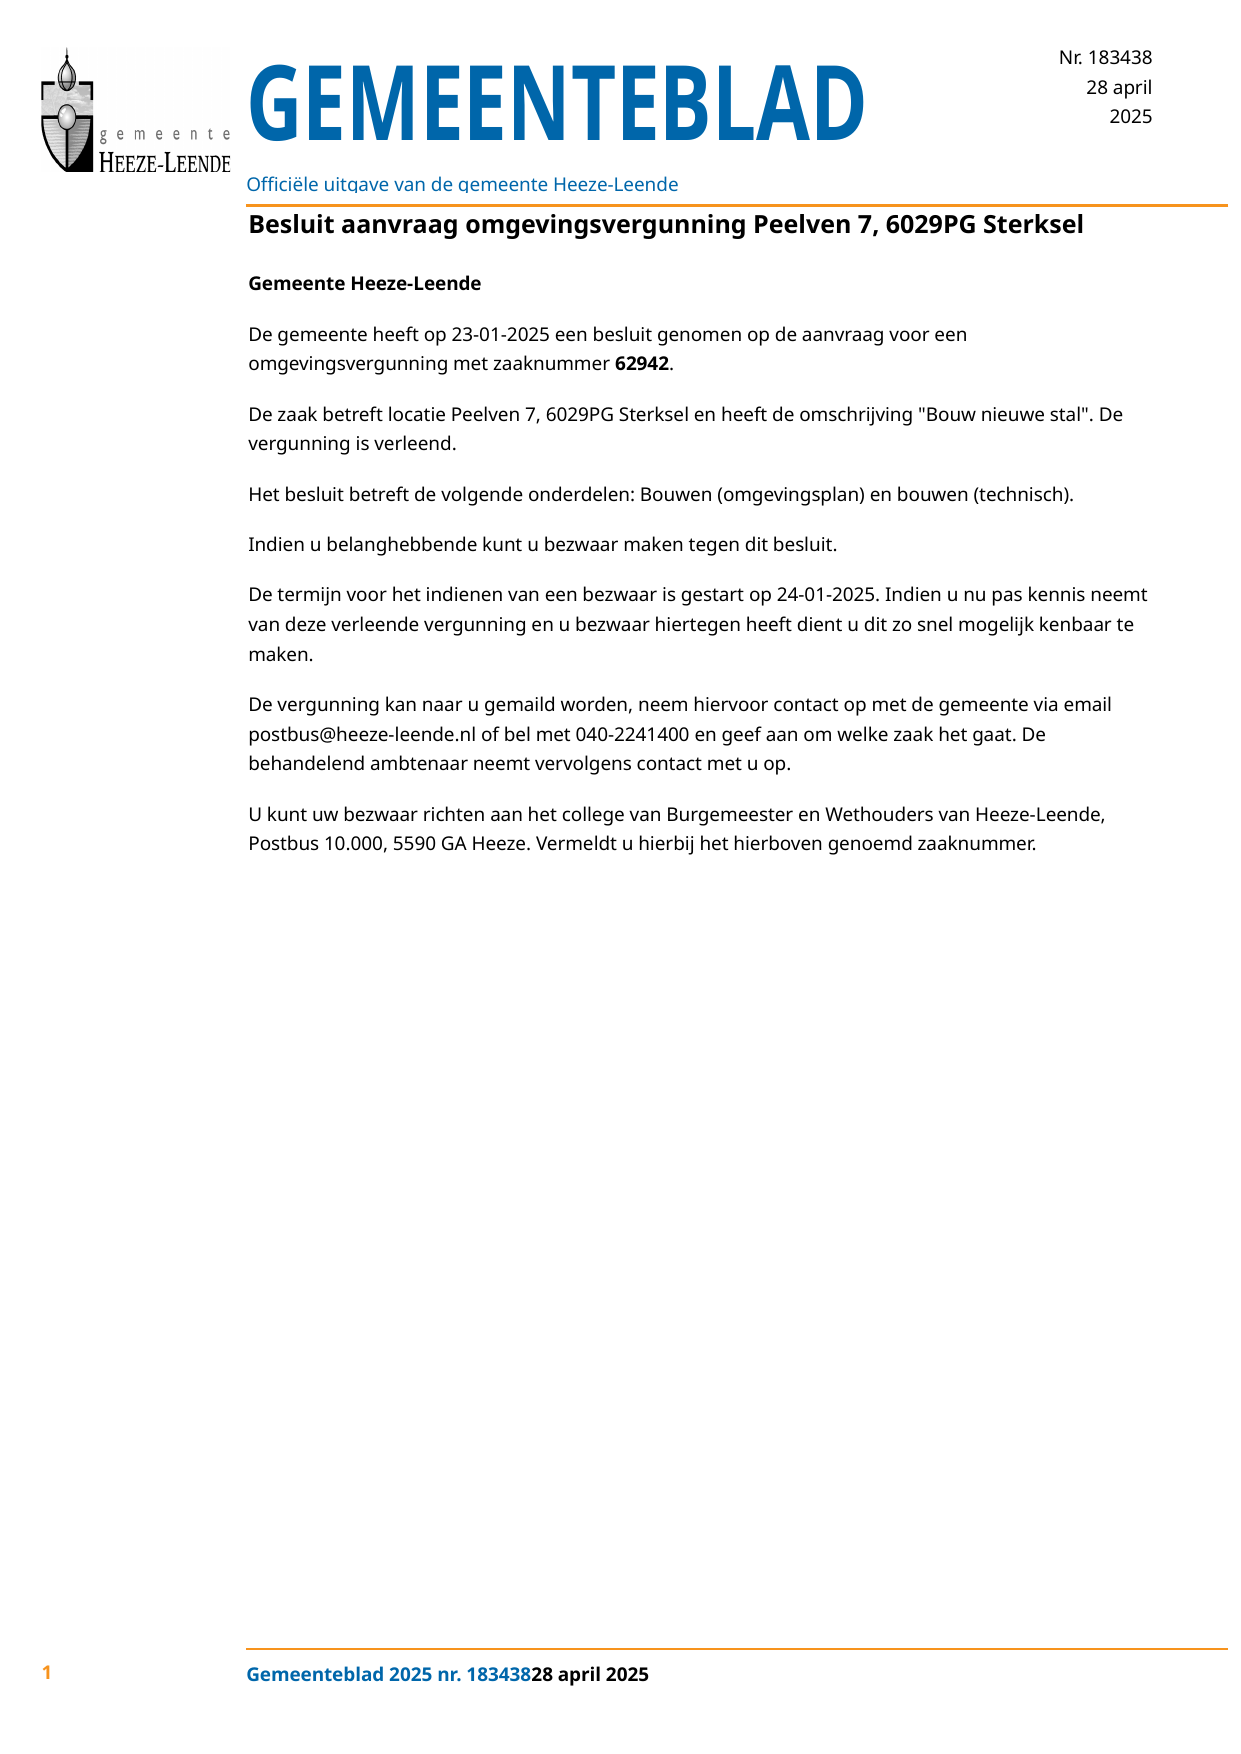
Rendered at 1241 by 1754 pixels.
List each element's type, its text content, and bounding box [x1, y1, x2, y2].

text Gemeente Heeze-Leende [248, 270, 1152, 296]
text De gemeente heeft op 23-01-2025 een besluit genomen op de aanvraag voor een omgevingsvergunning met zaaknummer 62942. [248, 321, 1152, 376]
text De vergunning kan naar u gemaild worden, neem hiervoor contact op met de gemeente via email postbus@heeze-leende.nl of bel met 040-2241400 en geef aan om welke zaak het gaat. De behandelend ambtenaar neemt vervolgens contact met u op. [248, 691, 1152, 776]
text Indien u belanghebbende kunt u bezwaar maken tegen dit besluit. [248, 531, 1152, 557]
text U kunt uw bezwaar richten aan het college van Burgemeester en Wethouders van Heeze-Leende, Postbus 10.000, 5590 GA Heeze. Vermeldt u hierbij het hierboven genoemd zaaknummer. [248, 801, 1152, 856]
text De termijn voor het indienen van een bezwaar is gestart op 24-01-2025. Indien u nu pas kennis neemt van deze verleende vergunning en u bezwaar hiertegen heeft dient u dit zo snel mogelijk kenbaar te maken. [248, 582, 1152, 666]
text Het besluit betreft de volgende onderdelen: Bouwen (omgevingsplan) en bouwen (technisch). [248, 481, 1152, 506]
picture [41, 47, 231, 172]
text De zaak betreft locatie Peelven 7, 6029PG Sterksel en heeft de omschrijving "Bouw nieuwe stal". De vergunning is verleend. [248, 401, 1152, 456]
text Besluit aanvraag omgevingsvergunning Peelven 7, 6029PG Sterksel [248, 207, 1152, 241]
